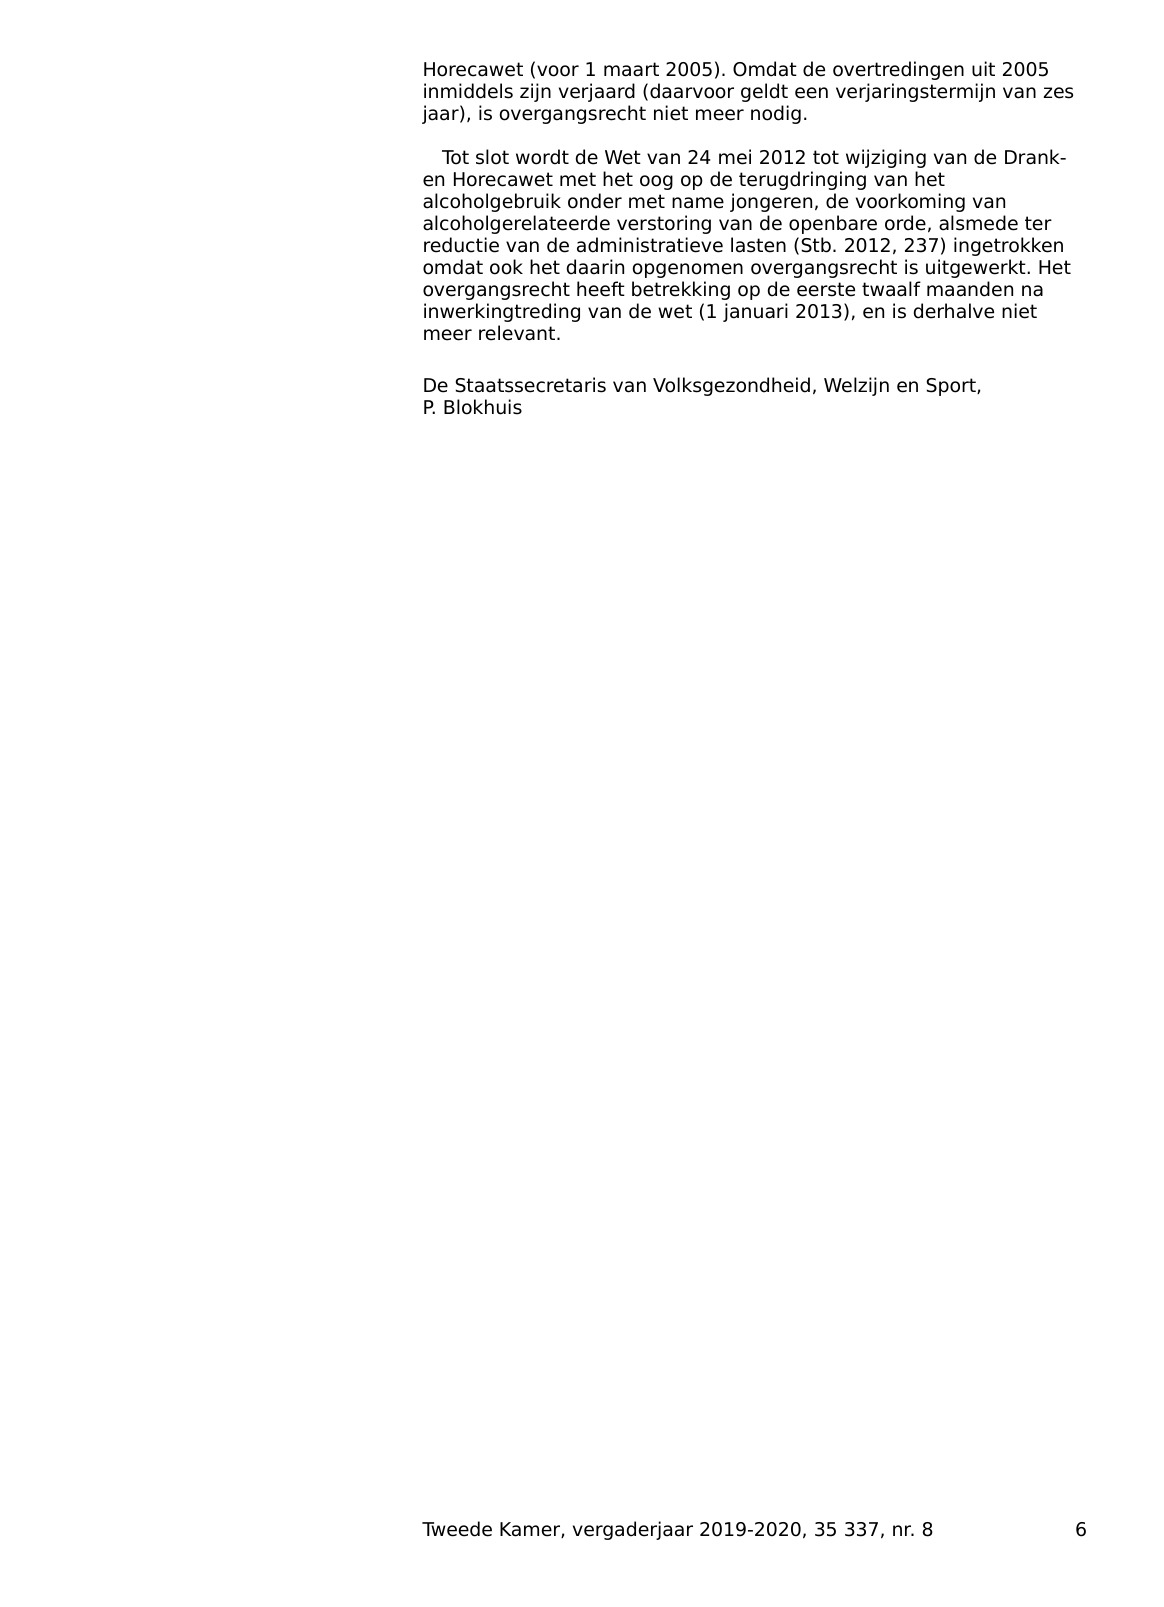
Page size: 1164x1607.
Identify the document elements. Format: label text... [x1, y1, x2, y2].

text Tot slot wordt de Wet van 24 mei 2012 tot wijziging van de Drank- en Horecawet met het oog op de terugdringing van het alcoholgebruik onder met name jongeren, de voorkoming van alcoholgerelateerde verstoring van de openbare orde, alsmede ter reductie van de administratieve lasten (Stb. 2012, 237) ingetrokken omdat ook het daarin opgenomen overgangsrecht is uitgewerkt. Het overgangsrecht heeft betrekking op de eerste twaalf maanden na inwerkingtreding van de wet (1 januari 2013), en is derhalve niet meer relevant. [422, 147, 1087, 345]
text Horecawet (voor 1 maart 2005). Omdat de overtredingen uit 2005 inmiddels zijn verjaard (daarvoor geldt een verjaringstermijn van zes jaar), is overgangsrecht niet meer nodig. [422, 59, 1087, 125]
text De Staatssecretaris van Volksgezondheid, Welzijn en Sport, P. Blokhuis [422, 375, 1087, 419]
